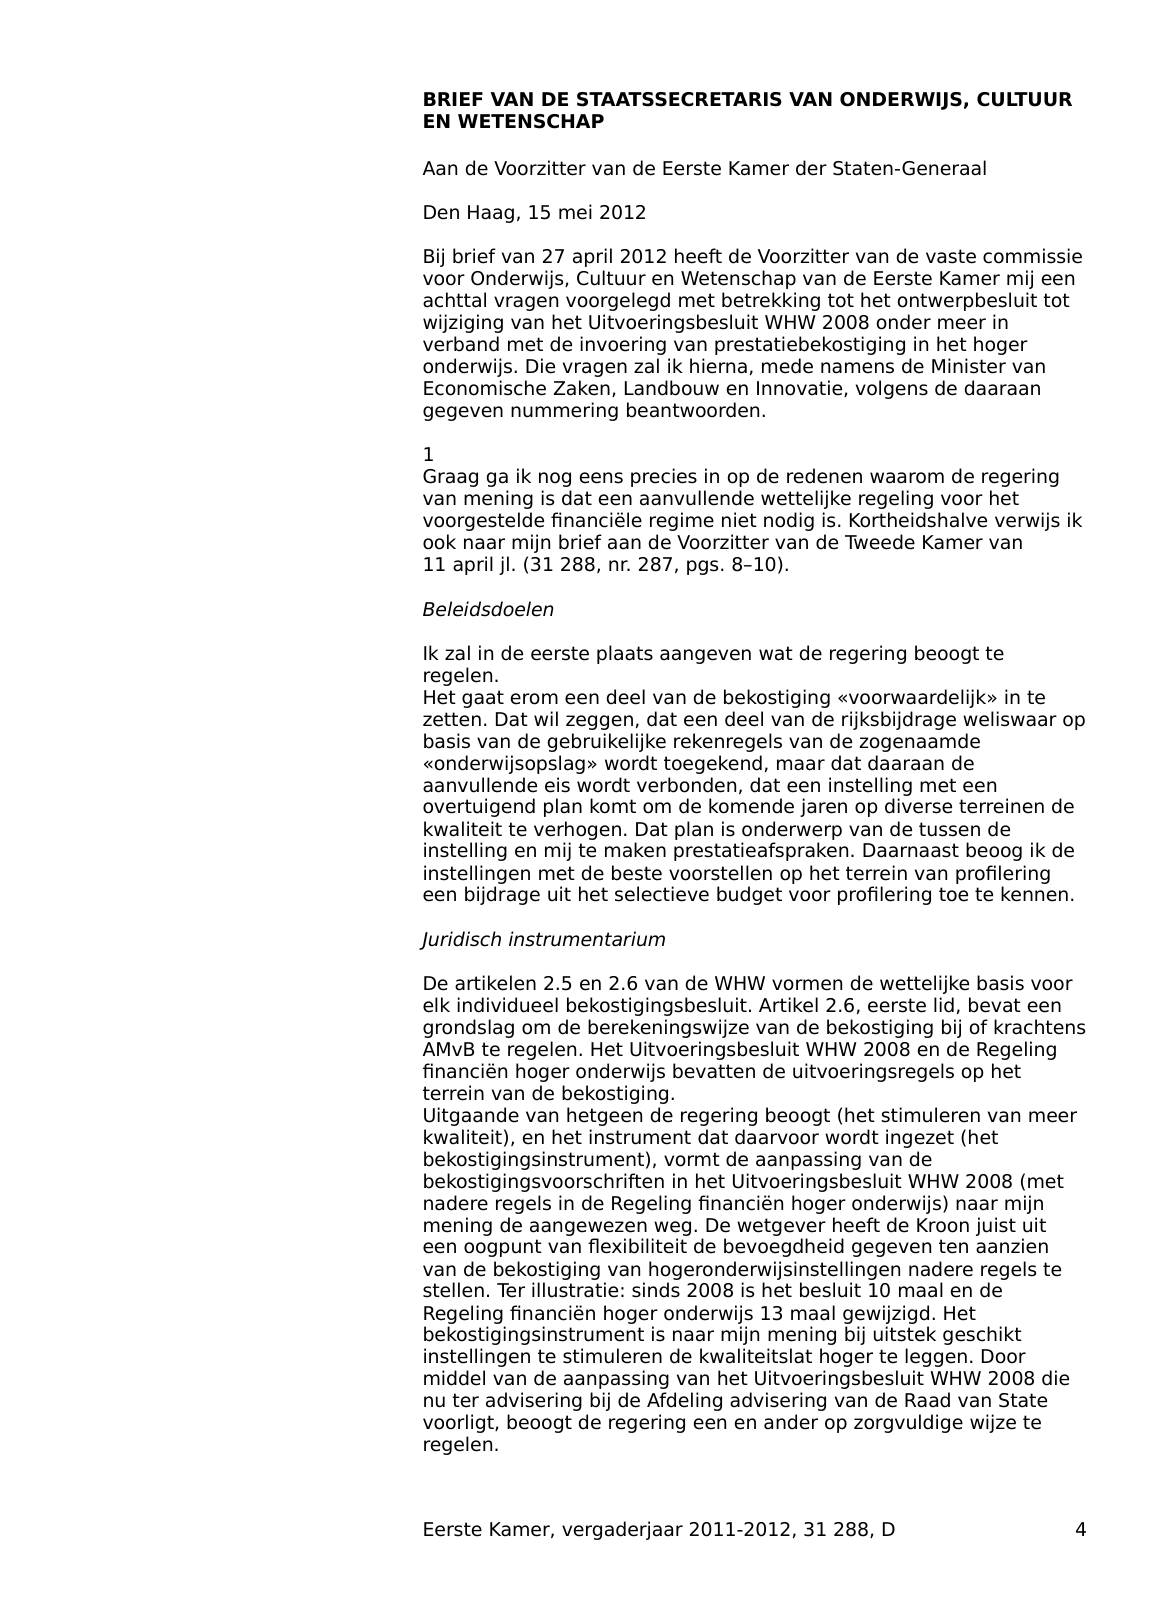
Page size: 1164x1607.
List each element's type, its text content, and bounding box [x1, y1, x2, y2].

subtitle Beleidsdoelen [422, 598, 1087, 620]
text De artikelen 2.5 en 2.6 van de WHW vormen de wettelijke basis voor elk individueel bekostigingsbesluit. Artikel 2.6, eerste lid, bevat een grondslag om de berekeningswijze van de bekostiging bij of krachtens AMvB te regelen. Het Uitvoeringsbesluit WHW 2008 en de Regeling financiën hoger onderwijs bevatten de uitvoeringsregels op het terrein van de bekostiging. [422, 973, 1087, 1104]
text Den Haag, 15 mei 2012 [422, 202, 1087, 224]
text Ik zal in de eerste plaats aangeven wat de regering beoogt te regelen. [422, 643, 1087, 687]
text Bij brief van 27 april 2012 heeft de Voorzitter van de vaste commissie voor Onderwijs, Cultuur en Wetenschap van de Eerste Kamer mij een achttal vragen voorgelegd met betrekking tot het ontwerpbesluit tot wijziging van het Uitvoeringsbesluit WHW 2008 onder meer in verband met de invoering van prestatiebekostiging in het hoger onderwijs. Die vragen zal ik hierna, mede namens de Minister van Economische Zaken, Landbouw en Innovatie, volgens de daaraan gegeven nummering beantwoorden. [422, 246, 1087, 422]
subtitle BRIEF VAN DE STAATSSECRETARIS VAN ONDERWIJS, CULTUUR EN WETENSCHAP [422, 89, 1087, 133]
subtitle Juridisch instrumentarium [422, 928, 1087, 951]
text Aan de Voorzitter van de Eerste Kamer der Staten-Generaal [422, 158, 1087, 180]
text Uitgaande van hetgeen de regering beoogt (het stimuleren van meer kwaliteit), en het instrument dat daarvoor wordt ingezet (het bekostigingsinstrument), vormt de aanpassing van de bekostigingsvoorschriften in het Uitvoeringsbesluit WHW 2008 (met nadere regels in de Regeling financiën hoger onderwijs) naar mijn mening de aangewezen weg. De wetgever heeft de Kroon juist uit een oogpunt van flexibiliteit de bevoegdheid gegeven ten aanzien van de bekostiging van hogeronderwijsinstellingen nadere regels te stellen. Ter illustratie: sinds 2008 is het besluit 10 maal en de Regeling financiën hoger onderwijs 13 maal gewijzigd. Het bekostigingsinstrument is naar mijn mening bij uitstek geschikt instellingen te stimuleren de kwaliteitslat hoger te leggen. Door middel van de aanpassing van het Uitvoeringsbesluit WHW 2008 die nu ter advisering bij de Afdeling advisering van de Raad van State voorligt, beoogt de regering een en ander op zorgvuldige wijze te regelen. [422, 1104, 1087, 1456]
text Graag ga ik nog eens precies in op de redenen waarom de regering van mening is dat een aanvullende wettelijke regeling voor het voorgestelde financiële regime niet nodig is. Kortheidshalve verwijs ik ook naar mijn brief aan de Voorzitter van de Tweede Kamer van 11 april jl. (31 288, nr. 287, pgs. 8–10). [422, 466, 1087, 576]
text Het gaat erom een deel van de bekostiging «voorwaardelijk» in te zetten. Dat wil zeggen, dat een deel van de rijksbijdrage weliswaar op basis van de gebruikelijke rekenregels van de zogenaamde «onderwijsopslag» wordt toegekend, maar dat daaraan de aanvullende eis wordt verbonden, dat een instelling met een overtuigend plan komt om de komende jaren op diverse terreinen de kwaliteit te verhogen. Dat plan is onderwerp van de tussen de instelling en mij te maken prestatieafspraken. Daarnaast beoog ik de instellingen met de beste voorstellen op het terrein van profilering een bijdrage uit het selectieve budget voor profilering toe te kennen. [422, 687, 1087, 906]
text 1 [422, 444, 1087, 466]
